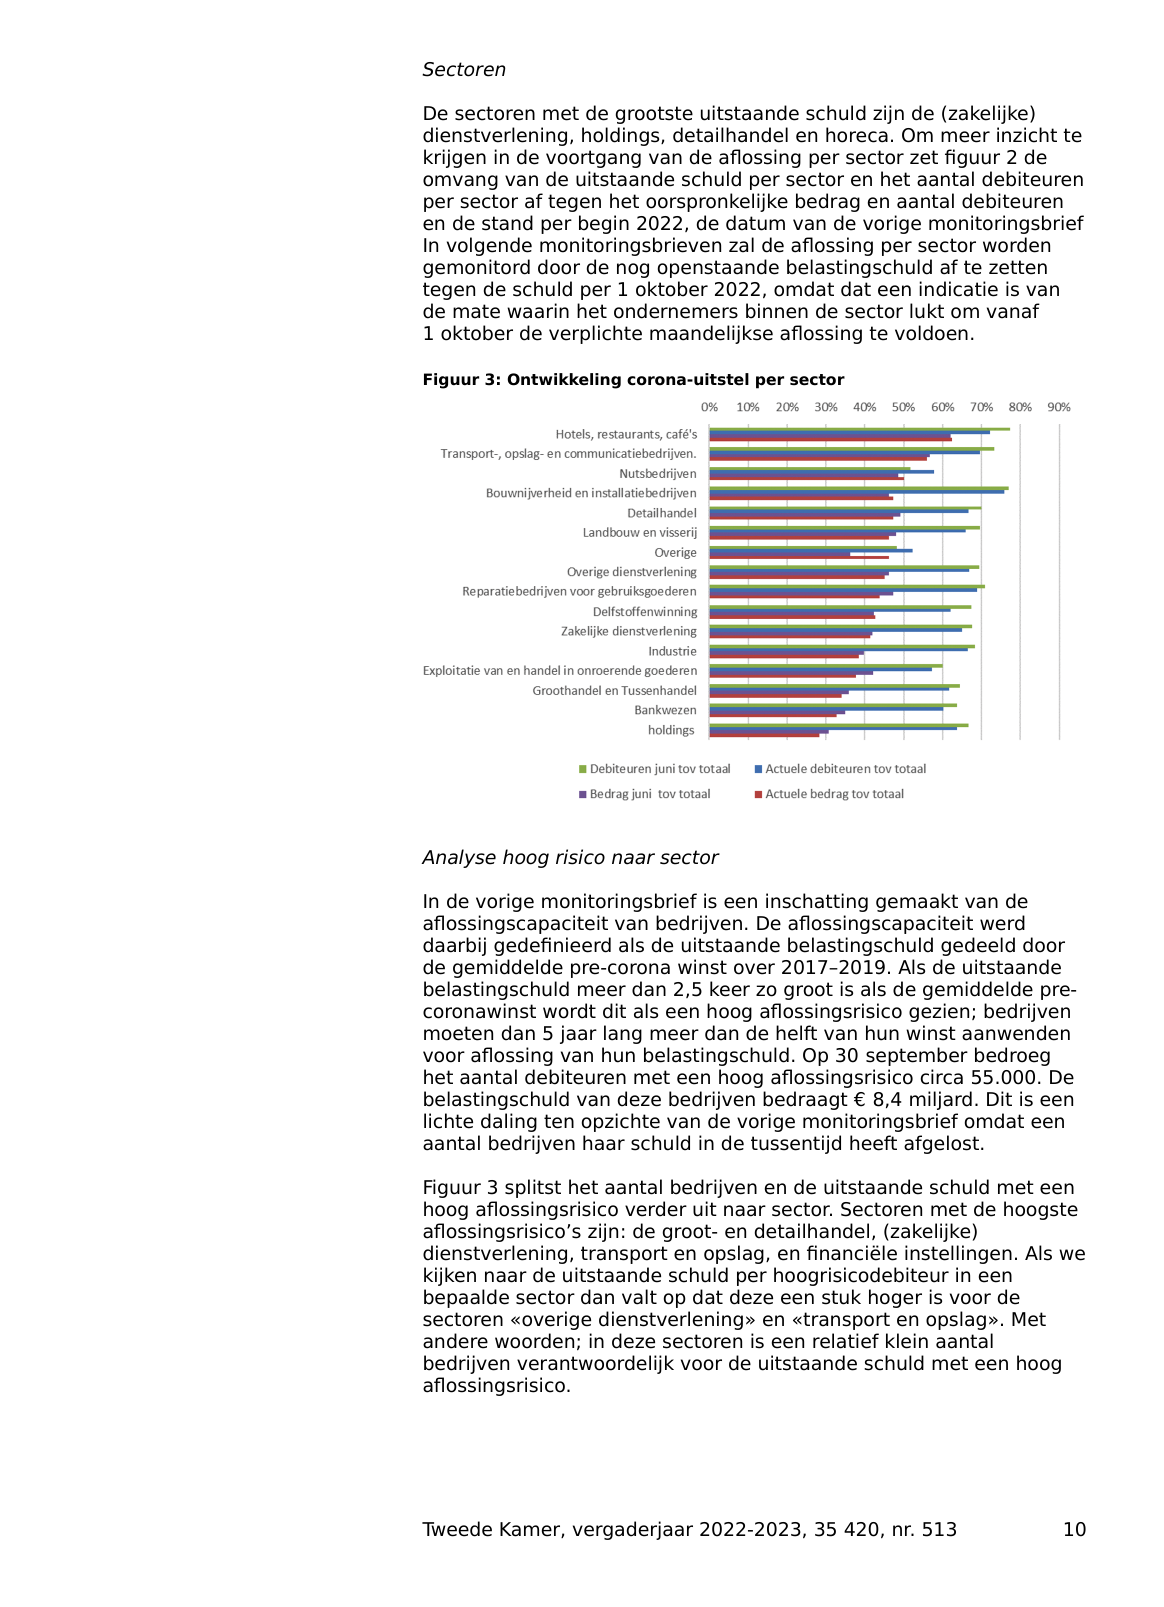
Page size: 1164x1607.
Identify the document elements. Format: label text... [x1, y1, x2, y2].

text In de vorige monitoringsbrief is een inschatting gemaakt van de aflossingscapaciteit van bedrijven. De aflossingscapaciteit werd daarbij gedefinieerd als de uitstaande belastingschuld gedeeld door de gemiddelde pre-corona winst over 2017–2019. Als de uitstaande belastingschuld meer dan 2,5 keer zo groot is als de gemiddelde pre-coronawinst wordt dit als een hoog aflossingsrisico gezien; bedrijven moeten dan 5 jaar lang meer dan de helft van hun winst aanwenden voor aflossing van hun belastingschuld. Op 30 september bedroeg het aantal debiteuren met een hoog aflossingsrisico circa 55.000. De belastingschuld van deze bedrijven bedraagt € 8,4 miljard. Dit is een lichte daling ten opzichte van de vorige monitoringsbrief omdat een aantal bedrijven haar schuld in de tussentijd heeft afgelost. [422, 891, 1087, 1154]
picture [422, 401, 1072, 803]
text De sectoren met de grootste uitstaande schuld zijn de (zakelijke) dienstverlening, holdings, detailhandel en horeca. Om meer inzicht te krijgen in de voortgang van de aflossing per sector zet figuur 2 de omvang van de uitstaande schuld per sector en het aantal debiteuren per sector af tegen het oorspronkelijke bedrag en aantal debiteuren en de stand per begin 2022, de datum van de vorige monitoringsbrief In volgende monitoringsbrieven zal de aflossing per sector worden gemonitord door de nog openstaande belastingschuld af te zetten tegen de schuld per 1 oktober 2022, omdat dat een indicatie is van de mate waarin het ondernemers binnen de sector lukt om vanaf 1 oktober de verplichte maandelijkse aflossing te voldoen. [422, 103, 1087, 345]
subtitle Sectoren [422, 59, 1087, 81]
text Figuur 3: Ontwikkeling corona-uitstel per sector [422, 371, 1072, 389]
subtitle Analyse hoog risico naar sector [422, 847, 1087, 869]
text Figuur 3 splitst het aantal bedrijven en de uitstaande schuld met een hoog aflossingsrisico verder uit naar sector. Sectoren met de hoogste aflossingsrisico’s zijn: de groot- en detailhandel, (zakelijke) dienstverlening, transport en opslag, en financiële instellingen. Als we kijken naar de uitstaande schuld per hoogrisicodebiteur in een bepaalde sector dan valt op dat deze een stuk hoger is voor de sectoren «overige dienstverlening» en «transport en opslag». Met andere woorden; in deze sectoren is een relatief klein aantal bedrijven verantwoordelijk voor de uitstaande schuld met een hoog aflossingsrisico. [422, 1177, 1087, 1397]
